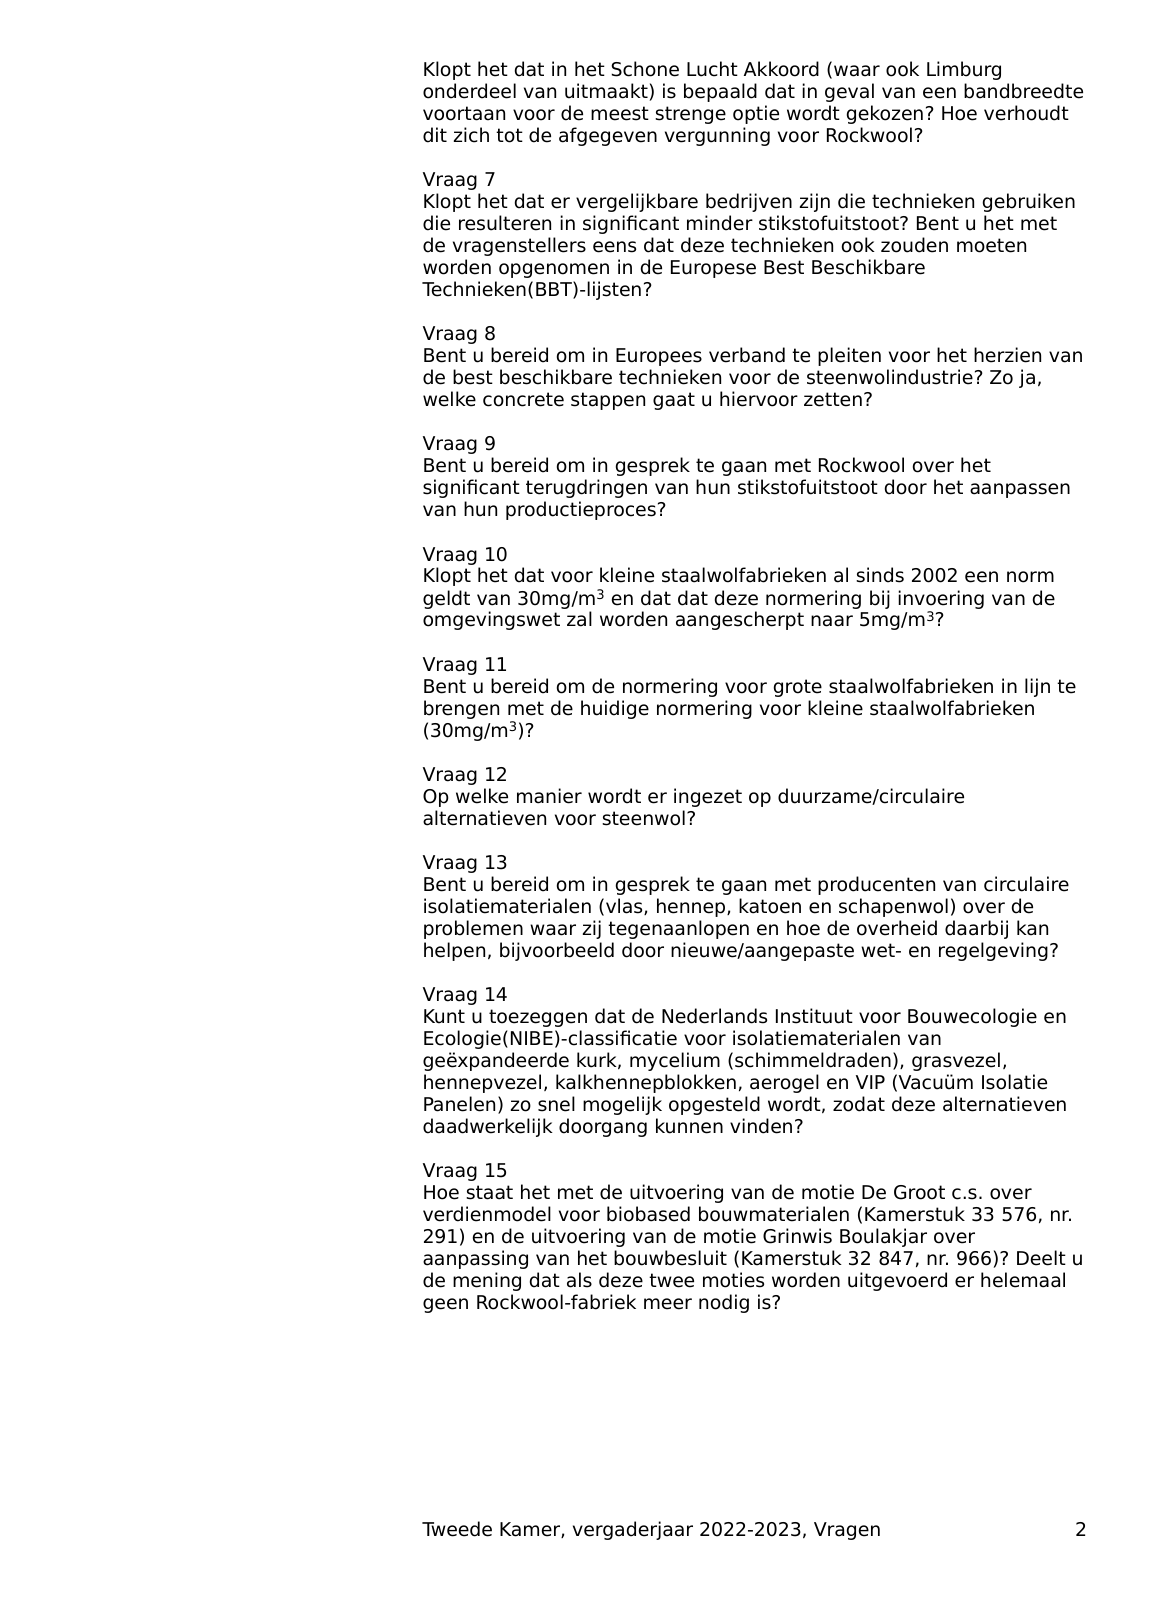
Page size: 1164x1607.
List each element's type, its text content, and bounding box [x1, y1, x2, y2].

text Bent u bereid om in Europees verband te pleiten voor het herzien van de best beschikbare technieken voor de steenwolindustrie? Zo ja, welke concrete stappen gaat u hiervoor zetten? [422, 345, 1087, 411]
text Op welke manier wordt er ingezet op duurzame/circulaire alternatieven voor steenwol? [422, 786, 1087, 829]
text Vraag 10 [422, 543, 1087, 565]
text Kunt u toezeggen dat de Nederlands Instituut voor Bouwecologie en Ecologie(NIBE)-classificatie voor isolatiematerialen van geëxpandeerde kurk, mycelium (schimmeldraden), grasvezel, hennepvezel, kalkhennepblokken, aerogel en VIP (Vacuüm Isolatie Panelen) zo snel mogelijk opgesteld wordt, zodat deze alternatieven daadwerkelijk doorgang kunnen vinden? [422, 1006, 1087, 1138]
text Vraag 14 [422, 984, 1087, 1006]
text Vraag 7 [422, 169, 1087, 191]
text Bent u bereid om in gesprek te gaan met Rockwool over het significant terugdringen van hun stikstofuitstoot door het aanpassen van hun productieproces? [422, 455, 1087, 521]
text Klopt het dat in het Schone Lucht Akkoord (waar ook Limburg onderdeel van uitmaakt) is bepaald dat in geval van een bandbreedte voortaan voor de meest strenge optie wordt gekozen? Hoe verhoudt dit zich tot de afgegeven vergunning voor Rockwool? [422, 59, 1087, 147]
text Vraag 8 [422, 323, 1087, 345]
text Hoe staat het met de uitvoering van de motie De Groot c.s. over verdienmodel voor biobased bouwmaterialen (Kamerstuk 33 576, nr. 291) en de uitvoering van de motie Grinwis Boulakjar over aanpassing van het bouwbesluit (Kamerstuk 32 847, nr. 966)? Deelt u de mening dat als deze twee moties worden uitgevoerd er helemaal geen Rockwool-fabriek meer nodig is? [422, 1182, 1087, 1314]
text Vraag 11 [422, 653, 1087, 676]
text Bent u bereid om in gesprek te gaan met producenten van circulaire isolatiematerialen (vlas, hennep, katoen en schapenwol) over de problemen waar zij tegenaanlopen en hoe de overheid daarbij kan helpen, bijvoorbeeld door nieuwe/aangepaste wet- en regelgeving? [422, 874, 1087, 962]
text Vraag 13 [422, 852, 1087, 874]
text Klopt het dat voor kleine staalwolfabrieken al sinds 2002 een norm geldt van 30mg/m3 en dat dat deze normering bij invoering van de omgevingswet zal worden aangescherpt naar 5mg/m3? [422, 565, 1087, 631]
text Bent u bereid om de normering voor grote staalwolfabrieken in lijn te brengen met de huidige normering voor kleine staalwolfabrieken (30mg/m3)? [422, 676, 1087, 741]
text Klopt het dat er vergelijkbare bedrijven zijn die technieken gebruiken die resulteren in significant minder stikstofuitstoot? Bent u het met de vragenstellers eens dat deze technieken ook zouden moeten worden opgenomen in de Europese Best Beschikbare Technieken(BBT)-lijsten? [422, 191, 1087, 301]
text Vraag 9 [422, 433, 1087, 455]
text Vraag 15 [422, 1160, 1087, 1182]
text Vraag 12 [422, 764, 1087, 786]
